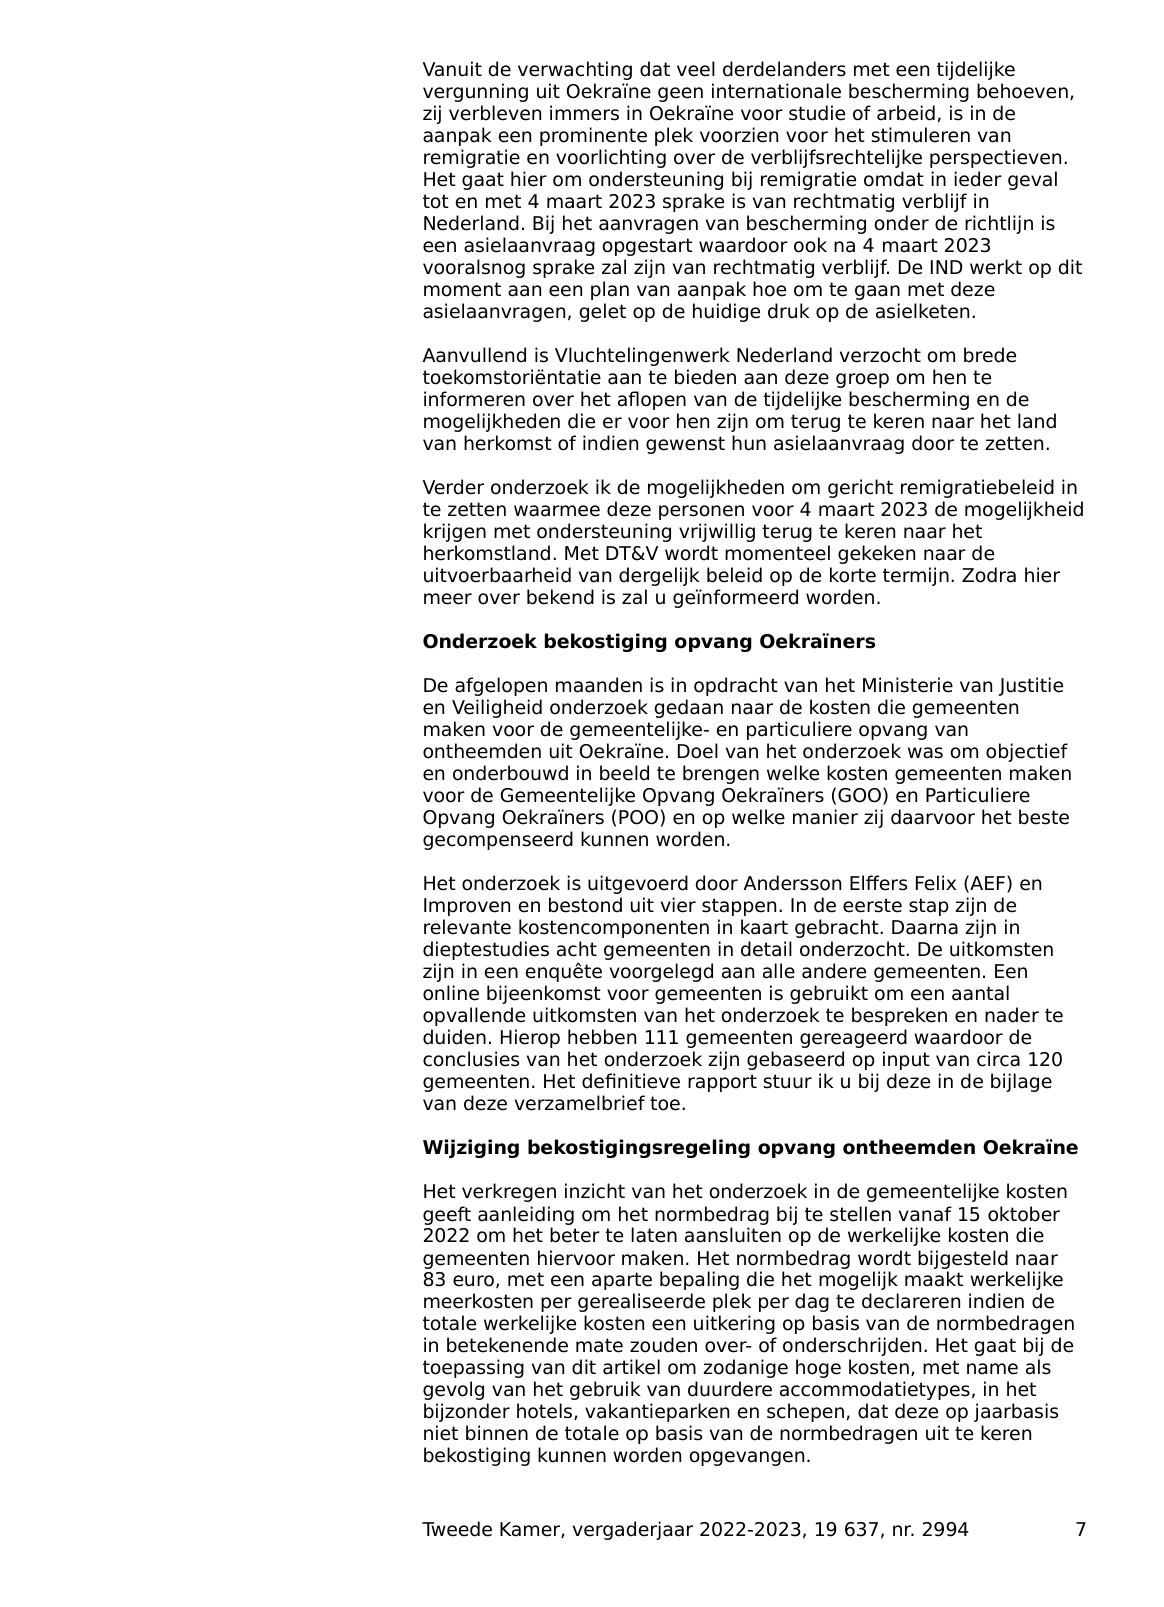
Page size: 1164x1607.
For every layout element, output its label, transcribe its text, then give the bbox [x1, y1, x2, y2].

text Het verkregen inzicht van het onderzoek in de gemeentelijke kosten geeft aanleiding om het normbedrag bij te stellen vanaf 15 oktober 2022 om het beter te laten aansluiten op de werkelijke kosten die gemeenten hiervoor maken. Het normbedrag wordt bijgesteld naar 83 euro, met een aparte bepaling die het mogelijk maakt werkelijke meerkosten per gerealiseerde plek per dag te declareren indien de totale werkelijke kosten een uitkering op basis van de normbedragen in betekenende mate zouden over- of onderschrijden. Het gaat bij de toepassing van dit artikel om zodanige hoge kosten, met name als gevolg van het gebruik van duurdere accommodatietypes, in het bijzonder hotels, vakantieparken en schepen, dat deze op jaarbasis niet binnen de totale op basis van de normbedragen uit te keren bekostiging kunnen worden opgevangen. [422, 1181, 1087, 1467]
subtitle Onderzoek bekostiging opvang Oekraïners [422, 631, 1087, 653]
text Verder onderzoek ik de mogelijkheden om gericht remigratiebeleid in te zetten waarmee deze personen voor 4 maart 2023 de mogelijkheid krijgen met ondersteuning vrijwillig terug te keren naar het herkomstland. Met DT&V wordt momenteel gekeken naar de uitvoerbaarheid van dergelijk beleid op de korte termijn. Zodra hier meer over bekend is zal u geïnformeerd worden. [422, 477, 1087, 609]
text Het onderzoek is uitgevoerd door Andersson Elffers Felix (AEF) en Improven en bestond uit vier stappen. In de eerste stap zijn de relevante kostencomponenten in kaart gebracht. Daarna zijn in dieptestudies acht gemeenten in detail onderzocht. De uitkomsten zijn in een enquête voorgelegd aan alle andere gemeenten. Een online bijeenkomst voor gemeenten is gebruikt om een aantal opvallende uitkomsten van het onderzoek te bespreken en nader te duiden. Hierop hebben 111 gemeenten gereageerd waardoor de conclusies van het onderzoek zijn gebaseerd op input van circa 120 gemeenten. Het definitieve rapport stuur ik u bij deze in de bijlage van deze verzamelbrief toe. [422, 873, 1087, 1115]
text Vanuit de verwachting dat veel derdelanders met een tijdelijke vergunning uit Oekraïne geen internationale bescherming behoeven, zij verbleven immers in Oekraïne voor studie of arbeid, is in de aanpak een prominente plek voorzien voor het stimuleren van remigratie en voorlichting over de verblijfsrechtelijke perspectieven. Het gaat hier om ondersteuning bij remigratie omdat in ieder geval tot en met 4 maart 2023 sprake is van rechtmatig verblijf in Nederland. Bij het aanvragen van bescherming onder de richtlijn is een asielaanvraag opgestart waardoor ook na 4 maart 2023 vooralsnog sprake zal zijn van rechtmatig verblijf. De IND werkt op dit moment aan een plan van aanpak hoe om te gaan met deze asielaanvragen, gelet op de huidige druk op de asielketen. [422, 59, 1087, 323]
subtitle Wijziging bekostigingsregeling opvang ontheemden Oekraïne [422, 1137, 1087, 1159]
text De afgelopen maanden is in opdracht van het Ministerie van Justitie en Veiligheid onderzoek gedaan naar de kosten die gemeenten maken voor de gemeentelijke- en particuliere opvang van ontheemden uit Oekraïne. Doel van het onderzoek was om objectief en onderbouwd in beeld te brengen welke kosten gemeenten maken voor de Gemeentelijke Opvang Oekraïners (GOO) en Particuliere Opvang Oekraïners (POO) en op welke manier zij daarvoor het beste gecompenseerd kunnen worden. [422, 675, 1087, 851]
text Aanvullend is Vluchtelingenwerk Nederland verzocht om brede toekomstoriëntatie aan te bieden aan deze groep om hen te informeren over het aflopen van de tijdelijke bescherming en de mogelijkheden die er voor hen zijn om terug te keren naar het land van herkomst of indien gewenst hun asielaanvraag door te zetten. [422, 345, 1087, 455]
